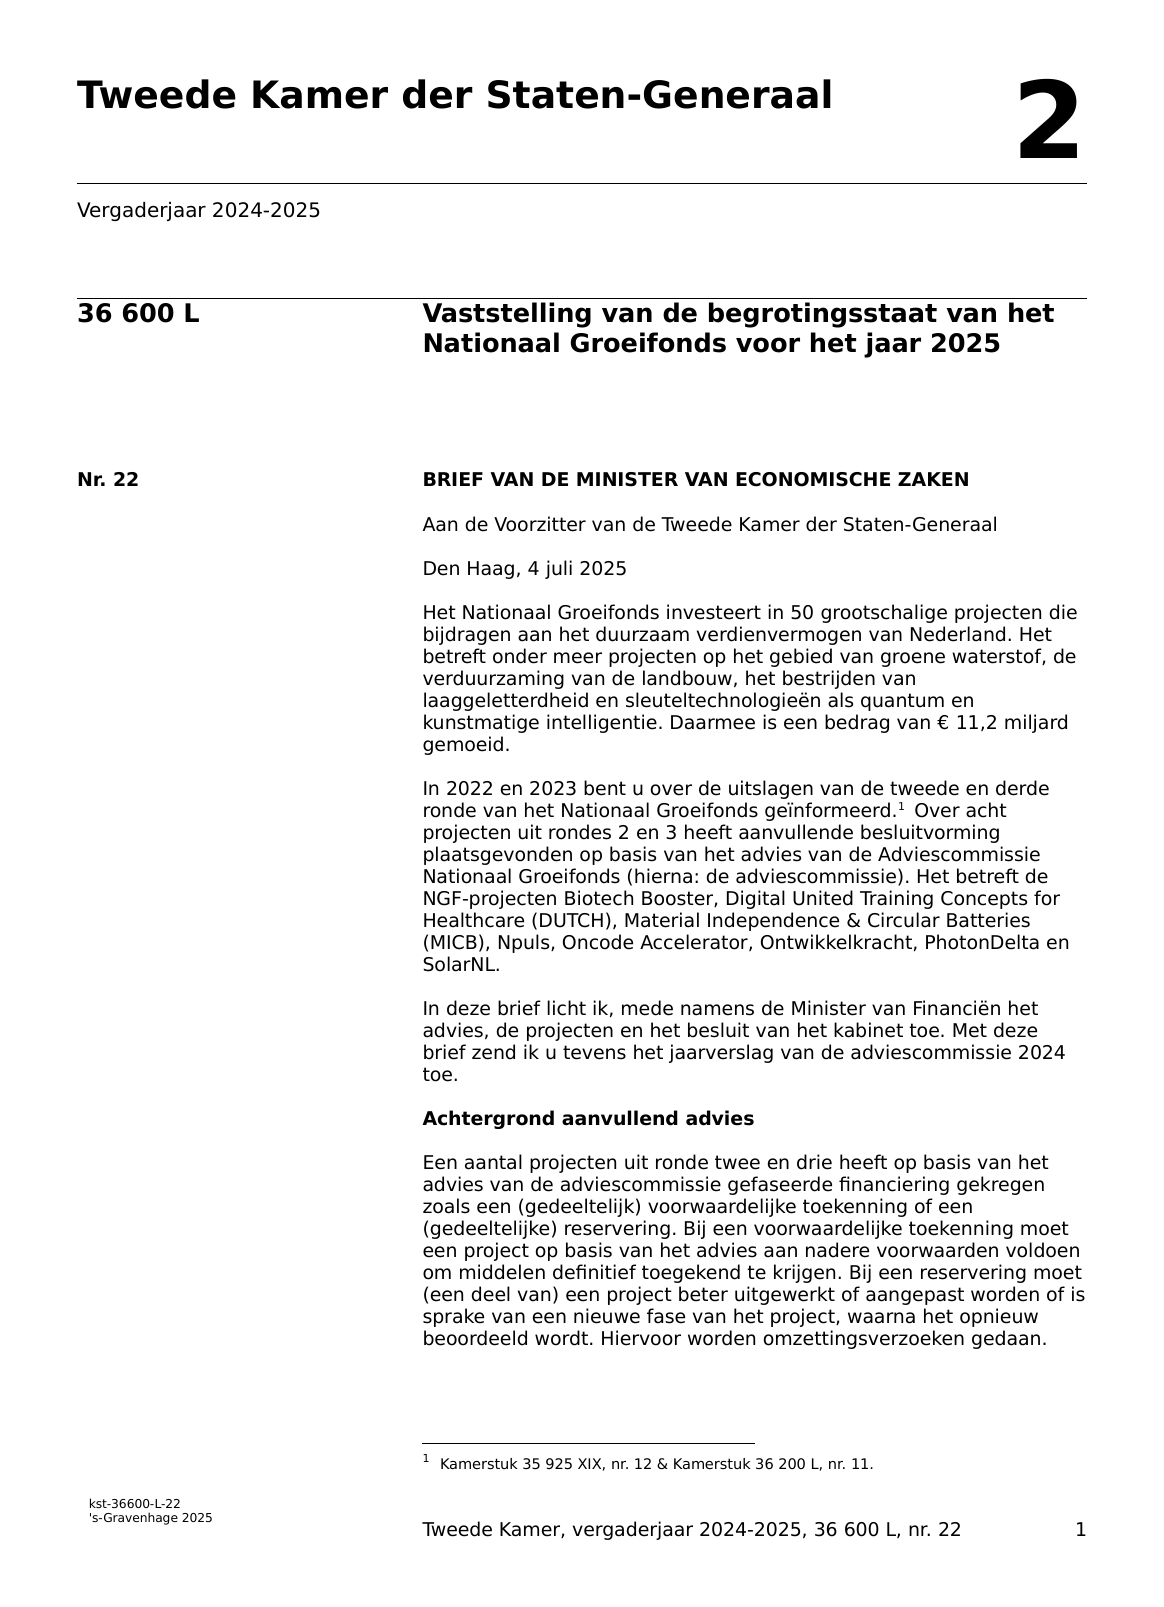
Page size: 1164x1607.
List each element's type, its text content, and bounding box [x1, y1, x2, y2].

subtitle Achtergrond aanvullend advies [422, 1108, 1087, 1130]
text Een aantal projecten uit ronde twee en drie heeft op basis van het advies van de adviescommissie gefaseerde financiering gekregen zoals een (gedeeltelijk) voorwaardelijke toekenning of een (gedeeltelijke) reservering. Bij een voorwaardelijke toekenning moet een project op basis van het advies aan nadere voorwaarden voldoen om middelen definitief toegekend te krijgen. Bij een reservering moet (een deel van) een project beter uitgewerkt of aangepast worden of is sprake van een nieuwe fase van het project, waarna het opnieuw beoordeeld wordt. Hiervoor worden omzettingsverzoeken gedaan. [422, 1152, 1087, 1350]
text kst-36600-L-22 [88, 1497, 323, 1511]
table_cell Vergaderjaar 2024-2025 [77, 184, 1087, 298]
text In 2022 en 2023 bent u over de uitslagen van de tweede en derde ronde van het Nationaal Groeifonds geïnformeerd. Over acht projecten uit rondes 2 en 3 heeft aanvullende besluitvorming plaatsgevonden op basis van het advies van de Adviescommissie Nationaal Groeifonds (hierna: de adviescommissie). Het betreft de NGF-projecten Biotech Booster, Digital United Training Concepts for Healthcare (DUTCH), Material Independence & Circular Batteries (MICB), Npuls, Oncode Accelerator, Ontwikkelkracht, PhotonDelta en SolarNL. [422, 778, 1087, 976]
text In deze brief licht ik, mede namens de Minister van Financiën het advies, de projecten en het besluit van het kabinet toe. Met deze brief zend ik u tevens het jaarverslag van de adviescommissie 2024 toe. [422, 998, 1087, 1086]
table_header 2 [886, 59, 1087, 183]
table_header Tweede Kamer der Staten-Generaal [77, 59, 886, 183]
text Het Nationaal Groeifonds investeert in 50 grootschalige projecten die bijdragen aan het duurzaam verdienvermogen van Nederland. Het betreft onder meer projecten op het gebied van groene waterstof, de verduurzaming van de landbouw, het bestrijden van laaggeletterdheid en sleuteltechnologieën als quantum en kunstmatige intelligentie. Daarmee is een bedrag van € 11,2 miljard gemoeid. [422, 602, 1087, 756]
text Aan de Voorzitter van de Tweede Kamer der Staten-Generaal [422, 513, 1087, 536]
text Kamerstuk 35 925 XIX, nr. 12 & Kamerstuk 36 200 L, nr. 11. [422, 1452, 1087, 1474]
text 's-Gravenhage 2025 [88, 1511, 323, 1525]
subtitle 36 600 L Vaststelling van de begrotingsstaat van het Nationaal Groeifonds voor het jaar 2025 [77, 299, 1087, 358]
text Den Haag, 4 juli 2025 [422, 558, 1087, 580]
subtitle Nr. 22 BRIEF VAN DE MINISTER VAN ECONOMISCHE ZAKEN [77, 469, 1087, 491]
